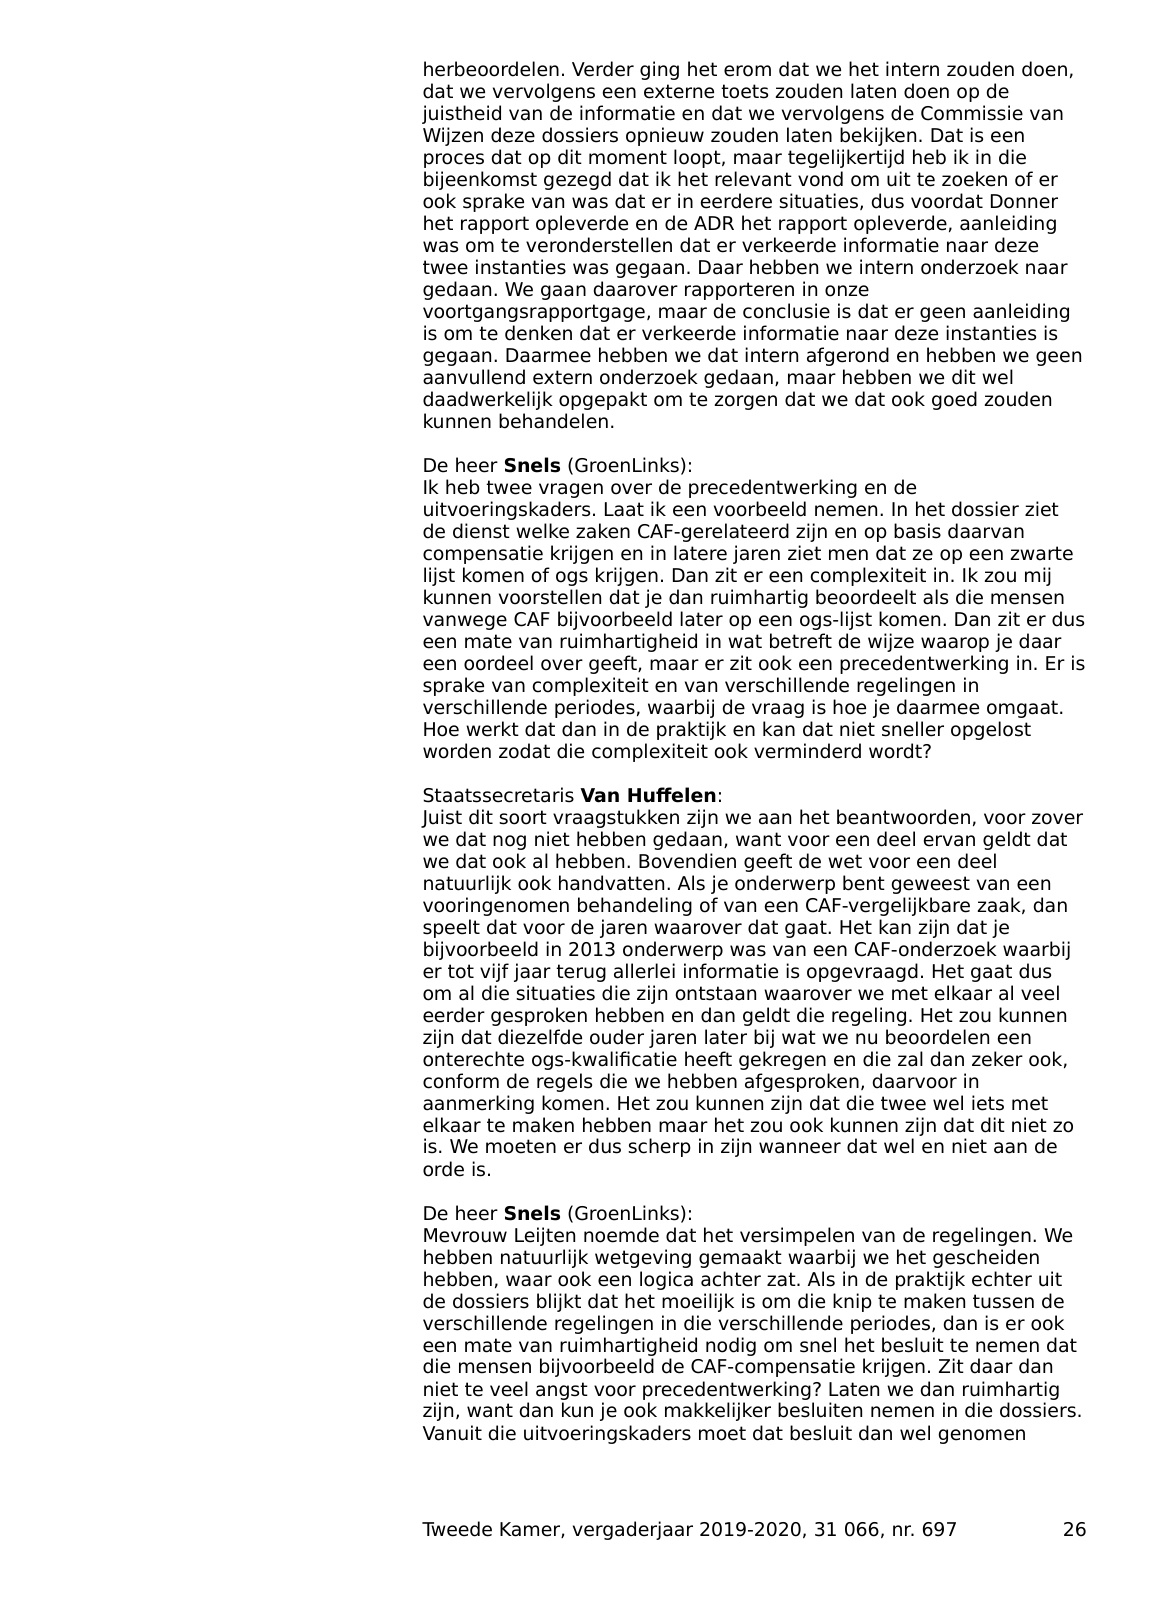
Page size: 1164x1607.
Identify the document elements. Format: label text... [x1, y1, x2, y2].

text Staatssecretaris Van Huffelen: [422, 785, 1087, 807]
text herbeoordelen. Verder ging het erom dat we het intern zouden doen, dat we vervolgens een externe toets zouden laten doen op de juistheid van de informatie en dat we vervolgens de Commissie van Wijzen deze dossiers opnieuw zouden laten bekijken. Dat is een proces dat op dit moment loopt, maar tegelijkertijd heb ik in die bijeenkomst gezegd dat ik het relevant vond om uit te zoeken of er ook sprake van was dat er in eerdere situaties, dus voordat Donner het rapport opleverde en de ADR het rapport opleverde, aanleiding was om te veronderstellen dat er verkeerde informatie naar deze twee instanties was gegaan. Daar hebben we intern onderzoek naar gedaan. We gaan daarover rapporteren in onze voortgangsrapportgage, maar de conclusie is dat er geen aanleiding is om te denken dat er verkeerde informatie naar deze instanties is gegaan. Daarmee hebben we dat intern afgerond en hebben we geen aanvullend extern onderzoek gedaan, maar hebben we dit wel daadwerkelijk opgepakt om te zorgen dat we dat ook goed zouden kunnen behandelen. [422, 59, 1087, 433]
text Ik heb twee vragen over de precedentwerking en de uitvoeringskaders. Laat ik een voorbeeld nemen. In het dossier ziet de dienst welke zaken CAF-gerelateerd zijn en op basis daarvan compensatie krijgen en in latere jaren ziet men dat ze op een zwarte lijst komen of ogs krijgen. Dan zit er een complexiteit in. Ik zou mij kunnen voorstellen dat je dan ruimhartig beoordeelt als die mensen vanwege CAF bijvoorbeeld later op een ogs-lijst komen. Dan zit er dus een mate van ruimhartigheid in wat betreft de wijze waarop je daar een oordeel over geeft, maar er zit ook een precedentwerking in. Er is sprake van complexiteit en van verschillende regelingen in verschillende periodes, waarbij de vraag is hoe je daarmee omgaat. Hoe werkt dat dan in de praktijk en kan dat niet sneller opgelost worden zodat die complexiteit ook verminderd wordt? [422, 477, 1087, 763]
text De heer Snels (GroenLinks): [422, 1203, 1087, 1224]
text De heer Snels (GroenLinks): [422, 455, 1087, 477]
text Mevrouw Leijten noemde dat het versimpelen van de regelingen. We hebben natuurlijk wetgeving gemaakt waarbij we het gescheiden hebben, waar ook een logica achter zat. Als in de praktijk echter uit de dossiers blijkt dat het moeilijk is om die knip te maken tussen de verschillende regelingen in die verschillende periodes, dan is er ook een mate van ruimhartigheid nodig om snel het besluit te nemen dat die mensen bijvoorbeeld de CAF-compensatie krijgen. Zit daar dan niet te veel angst voor precedentwerking? Laten we dan ruimhartig zijn, want dan kun je ook makkelijker besluiten nemen in die dossiers. Vanuit die uitvoeringskaders moet dat besluit dan wel genomen [422, 1224, 1087, 1444]
text Juist dit soort vraagstukken zijn we aan het beantwoorden, voor zover we dat nog niet hebben gedaan, want voor een deel ervan geldt dat we dat ook al hebben. Bovendien geeft de wet voor een deel natuurlijk ook handvatten. Als je onderwerp bent geweest van een vooringenomen behandeling of van een CAF-vergelijkbare zaak, dan speelt dat voor de jaren waarover dat gaat. Het kan zijn dat je bijvoorbeeld in 2013 onderwerp was van een CAF-onderzoek waarbij er tot vijf jaar terug allerlei informatie is opgevraagd. Het gaat dus om al die situaties die zijn ontstaan waarover we met elkaar al veel eerder gesproken hebben en dan geldt die regeling. Het zou kunnen zijn dat diezelfde ouder jaren later bij wat we nu beoordelen een onterechte ogs-kwalificatie heeft gekregen en die zal dan zeker ook, conform de regels die we hebben afgesproken, daarvoor in aanmerking komen. Het zou kunnen zijn dat die twee wel iets met elkaar te maken hebben maar het zou ook kunnen zijn dat dit niet zo is. We moeten er dus scherp in zijn wanneer dat wel en niet aan de orde is. [422, 807, 1087, 1180]
